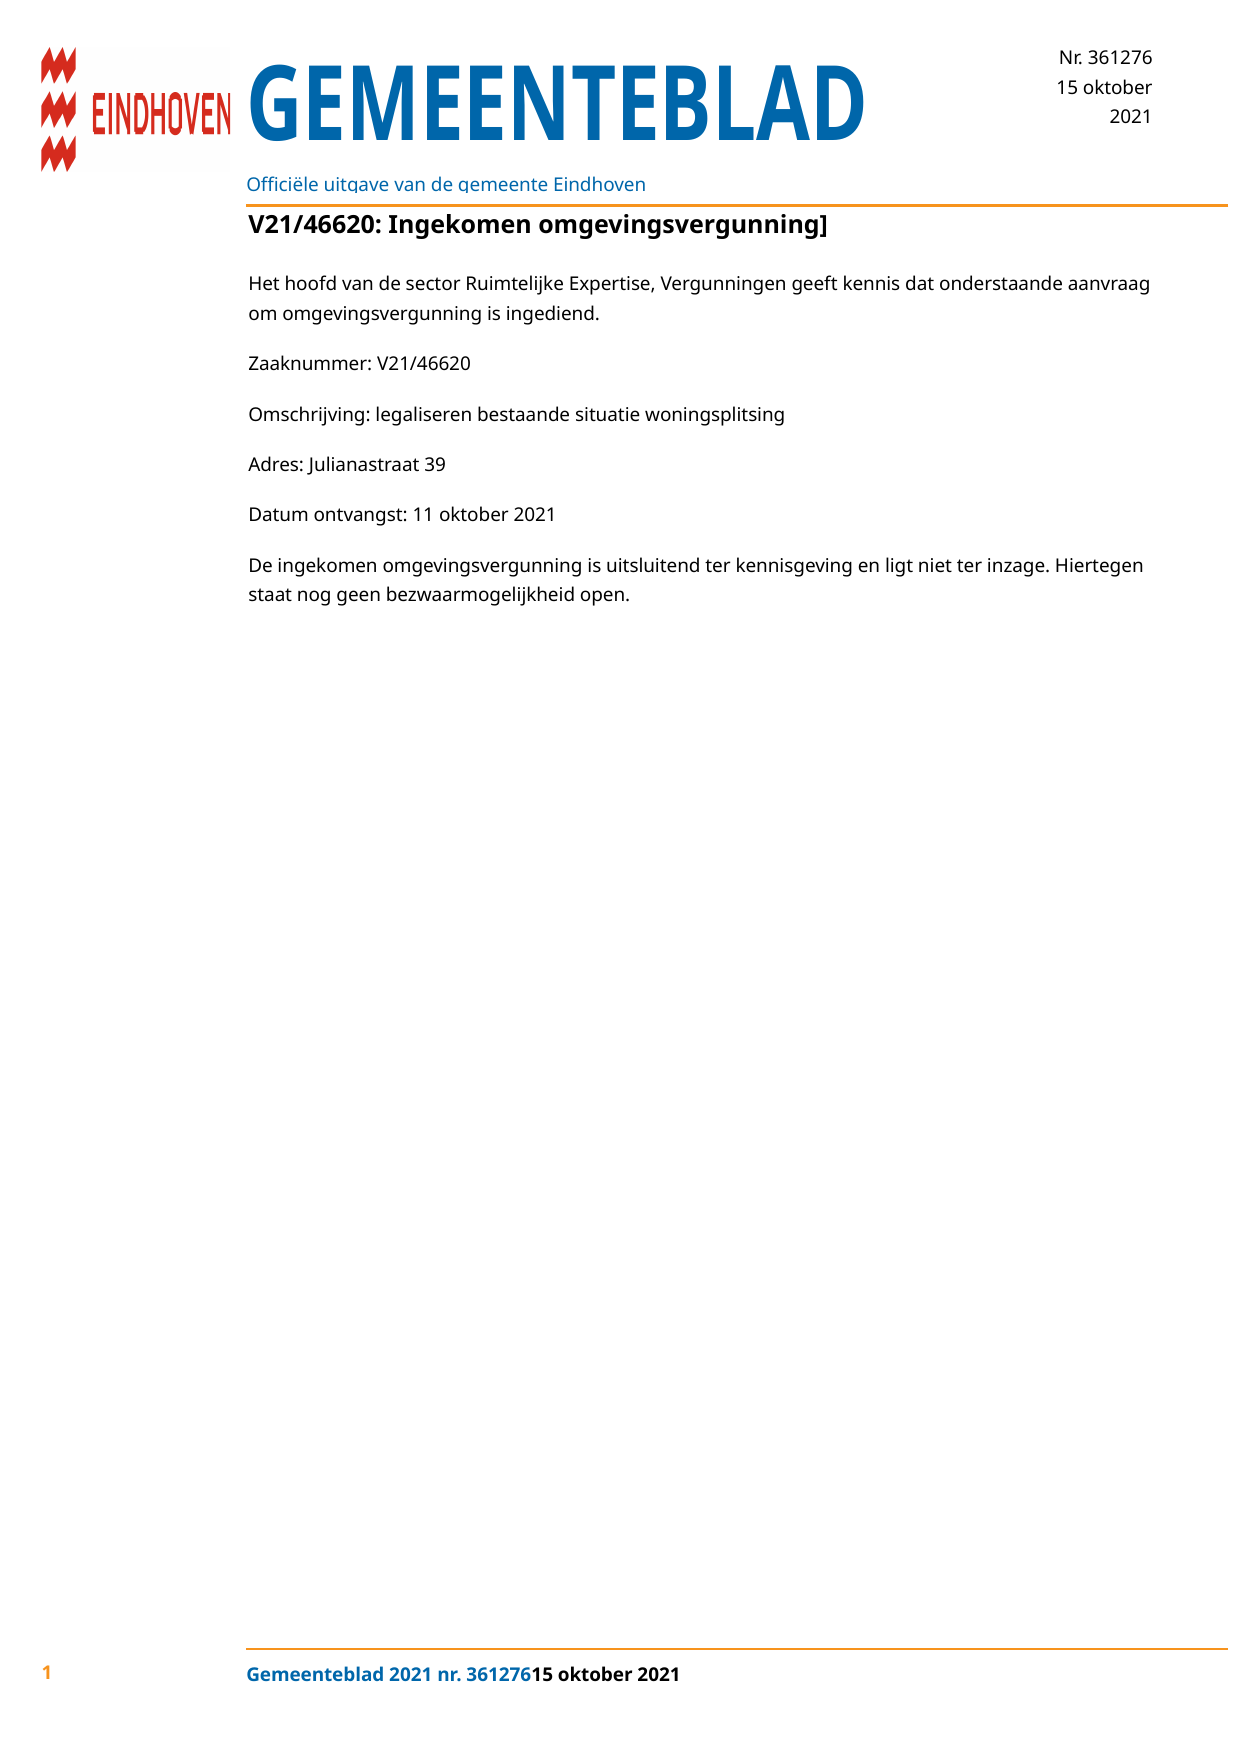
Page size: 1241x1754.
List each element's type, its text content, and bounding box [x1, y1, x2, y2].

text Datum ontvangst: 11 oktober 2021 [248, 502, 1152, 527]
text De ingekomen omgevingsvergunning is uitsluitend ter kennisgeving en ligt niet ter inzage. Hiertegen staat nog geen bezwaarmogelijkheid open. [248, 552, 1152, 607]
text Adres: Julianastraat 39 [248, 451, 1152, 477]
text Omschrijving: legaliseren bestaande situatie woningsplitsing [248, 401, 1152, 426]
text Het hoofd van de sector Ruimtelijke Expertise, Vergunningen geeft kennis dat onderstaande aanvraag om omgevingsvergunning is ingediend. [248, 270, 1152, 326]
text Zaaknummer: V21/46620 [248, 350, 1152, 376]
text V21/46620: Ingekomen omgevingsvergunning] [248, 207, 1152, 241]
picture [41, 47, 231, 172]
